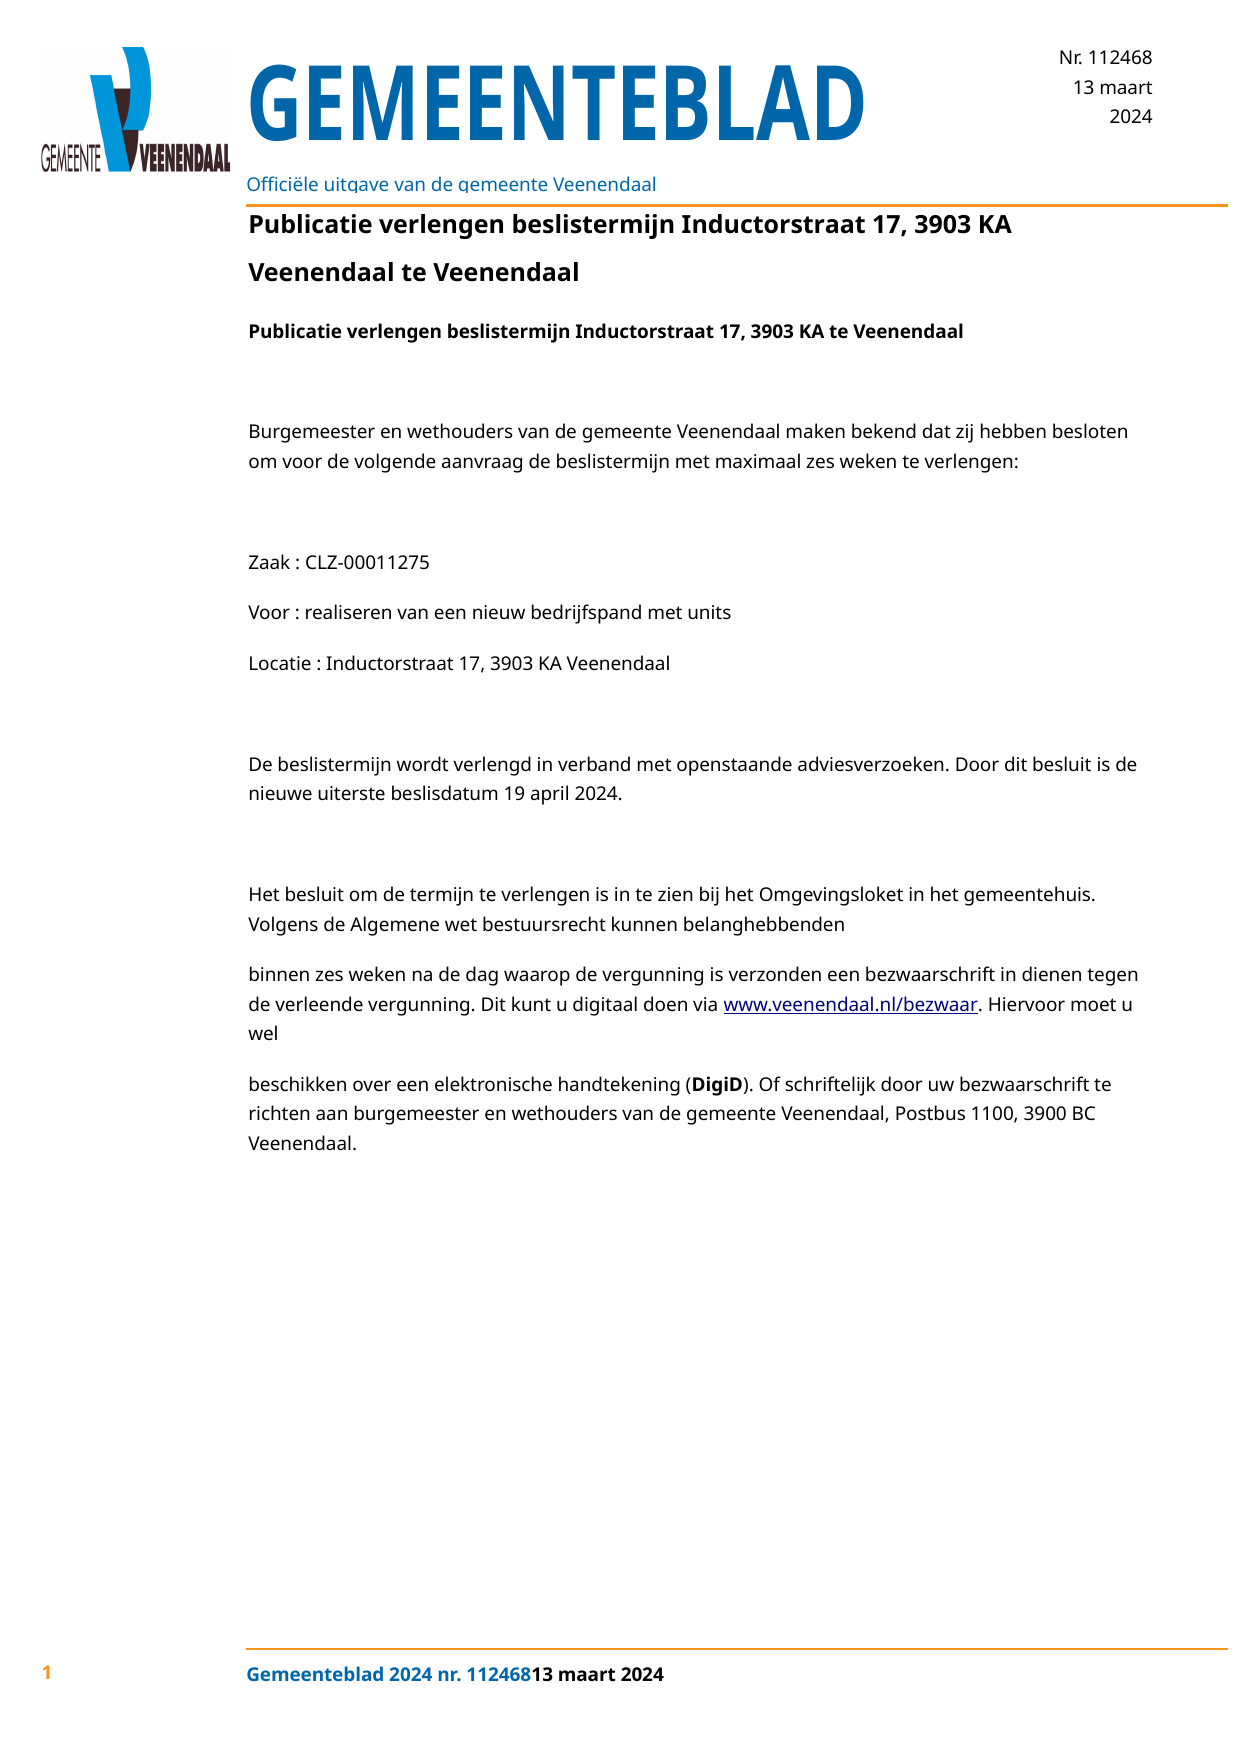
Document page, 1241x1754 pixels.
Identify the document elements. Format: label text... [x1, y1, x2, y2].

picture [123, 47, 231, 172]
text beschikken over een elektronische handtekening (DigiD). Of schriftelijk door uw bezwaarschrift te richten aan burgemeester en wethouders van de gemeente Veenendaal, Postbus 1100, 3900 BC Veenendaal. [248, 1071, 1152, 1156]
text Locatie : Inductorstraat 17, 3903 KA Veenendaal [248, 650, 1152, 676]
text Zaak : CLZ-00011275 [248, 549, 1152, 575]
text Publicatie verlengen beslistermijn Inductorstraat 17, 3903 KA te Veenendaal [248, 318, 1152, 344]
text Het besluit om de termijn te verlengen is in te zien bij het Omgevingsloket in het gemeentehuis. Volgens de Algemene wet bestuursrecht kunnen belanghebbenden [248, 881, 1152, 937]
text Voor : realiseren van een nieuw bedrijfspand met units [248, 599, 1152, 625]
text De beslistermijn wordt verlengd in verband met openstaande adviesverzoeken. Door dit besluit is de nieuwe uiterste beslisdatum 19 april 2024. [248, 751, 1152, 806]
picture [41, 47, 130, 172]
text binnen zes weken na de dag waarop de vergunning is verzonden een bezwaarschrift in dienen tegen de verleende vergunning. Dit kunt u digitaal doen via www.veenendaal.nl/bezwaar. Hiervoor moet u wel [248, 961, 1152, 1046]
text Publicatie verlengen beslistermijn Inductorstraat 17, 3903 KA Veenendaal te Veenendaal [248, 207, 1152, 288]
text Burgemeester en wethouders van de gemeente Veenendaal maken bekend dat zij hebben besloten om voor de volgende aanvraag de beslistermijn met maximaal zes weken te verlengen: [248, 419, 1152, 474]
